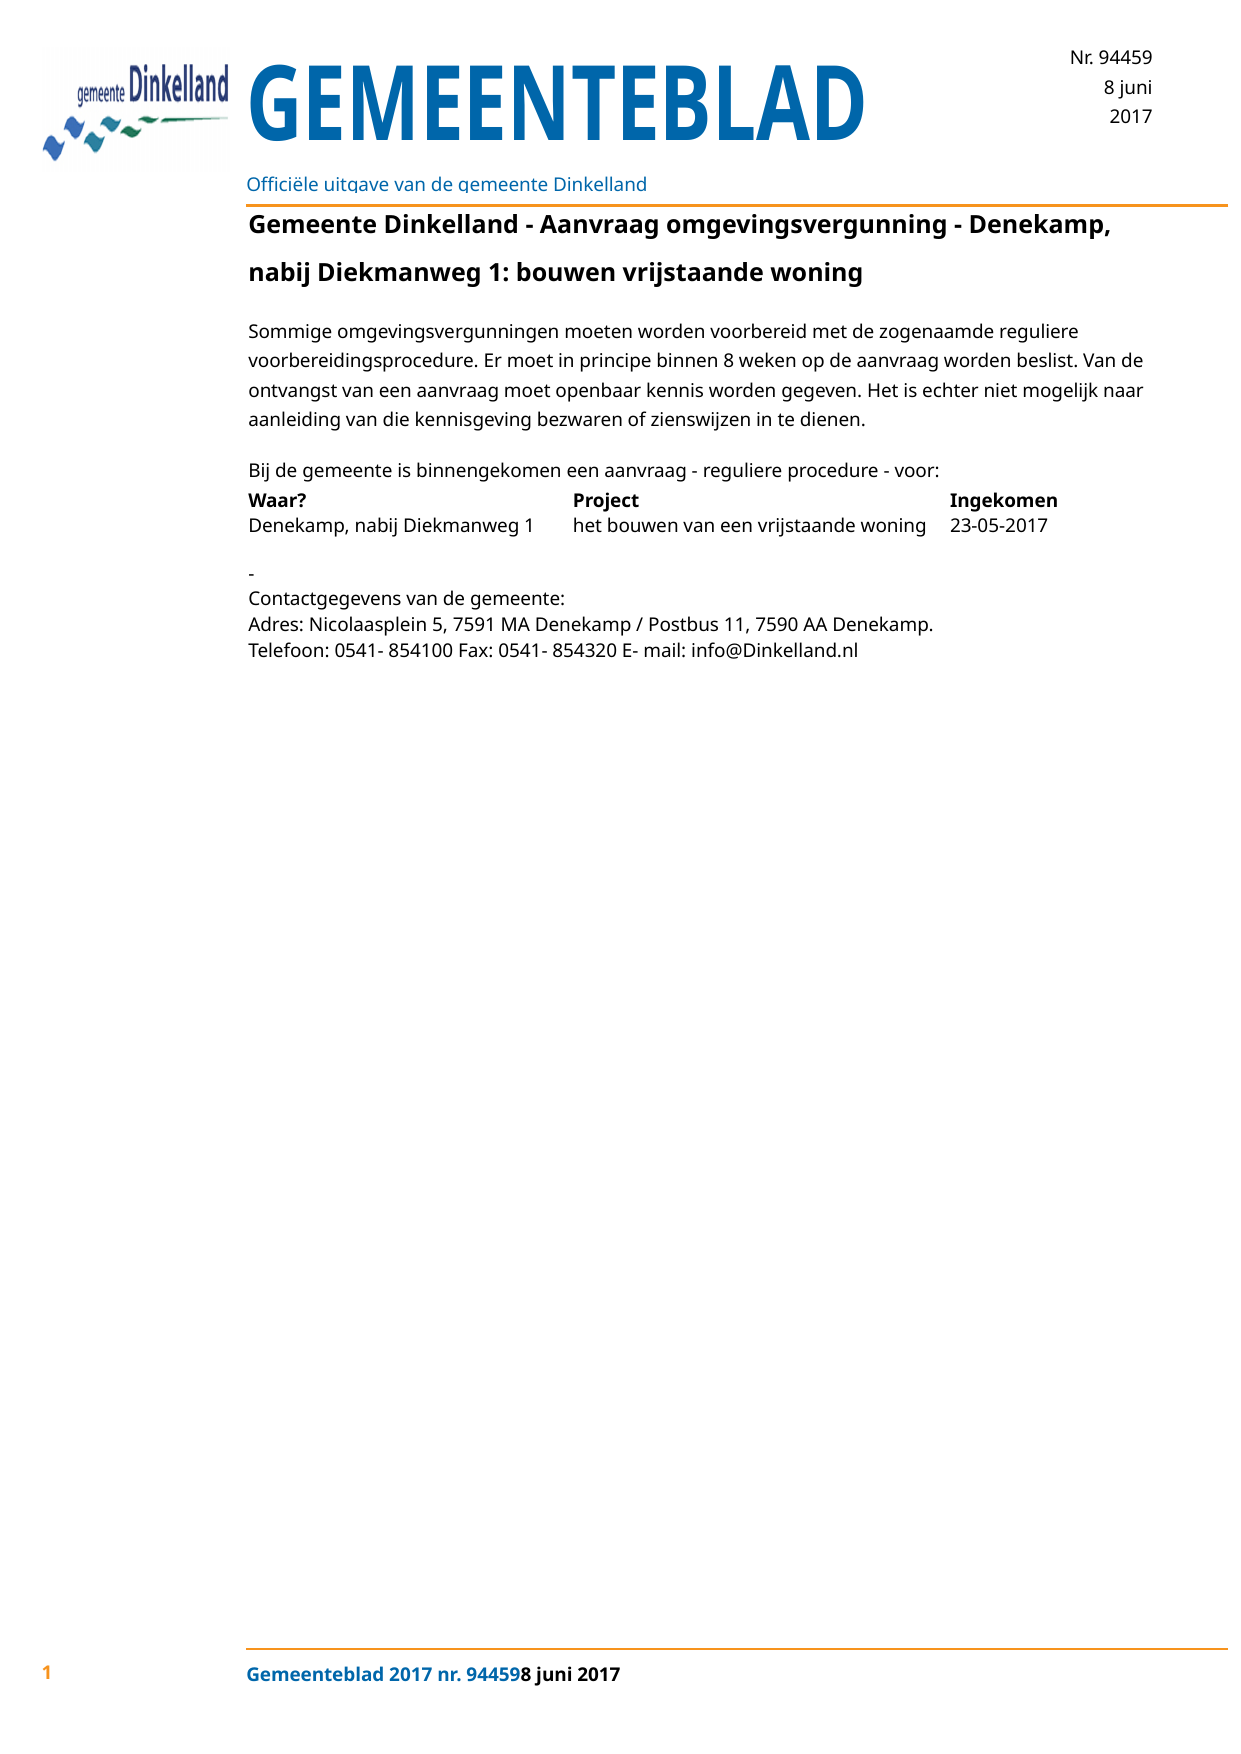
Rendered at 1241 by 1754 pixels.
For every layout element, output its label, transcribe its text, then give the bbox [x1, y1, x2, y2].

text Adres: Nicolaasplein 5, 7591 MA Denekamp / Postbus 11, 7590 AA Denekamp. [248, 611, 1152, 637]
text Telefoon: 0541- 854100 Fax: 0541- 854320 E- mail: info@Dinkelland.nl [248, 637, 1152, 663]
picture [41, 47, 231, 172]
text Gemeente Dinkelland - Aanvraag omgevingsvergunning - Denekamp, nabij Diekmanweg 1: bouwen vrijstaande woning [248, 207, 1152, 288]
text Bij de gemeente is binnengekomen een aanvraag - reguliere procedure - voor: [248, 457, 1152, 483]
text Contactgegevens van de gemeente: [248, 585, 1152, 611]
table_cell 23-05-2017 [950, 513, 1152, 538]
text - [248, 560, 1152, 585]
text Sommige omgevingsvergunningen moeten worden voorbereid met de zogenaamde reguliere voorbereidingsprocedure. Er moet in principe binnen 8 weken op de aanvraag worden beslist. Van de ontvangst van een aanvraag moet openbaar kennis worden gegeven. Het is echter niet mogelijk naar aanleiding van die kennisgeving bezwaren of zienswijzen in te dienen. [248, 318, 1152, 432]
table_header Waar? [248, 487, 573, 512]
table_header Ingekomen [950, 487, 1152, 512]
table_cell het bouwen van een vrijstaande woning [573, 513, 950, 538]
table_header Project [573, 487, 950, 512]
table_cell Denekamp, nabij Diekmanweg 1 [248, 513, 573, 538]
